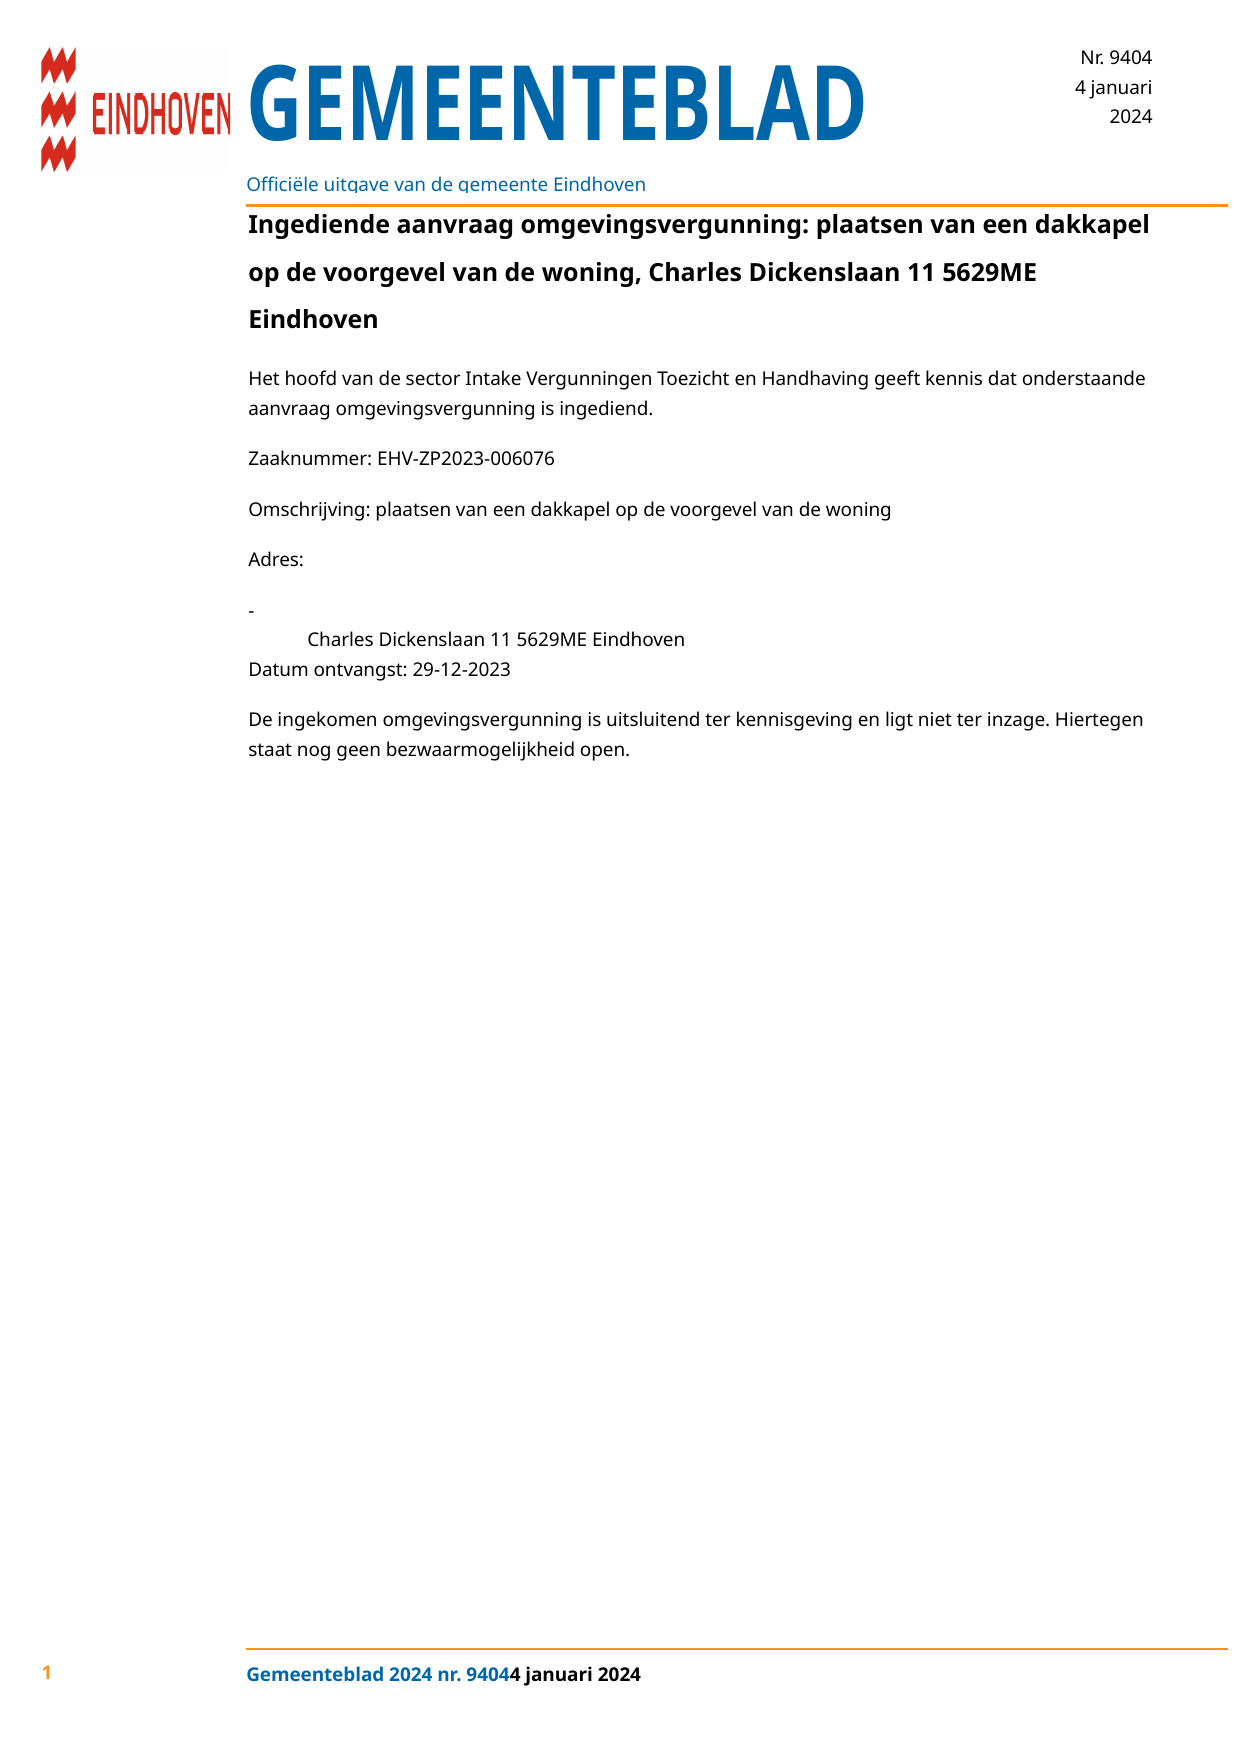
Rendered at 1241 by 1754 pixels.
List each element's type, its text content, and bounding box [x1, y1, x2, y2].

text De ingekomen omgevingsvergunning is uitsluitend ter kennisgeving en ligt niet ter inzage. Hiertegen staat nog geen bezwaarmogelijkheid open. [248, 706, 1152, 762]
text Adres: [248, 546, 1152, 572]
text Ingediende aanvraag omgevingsvergunning: plaatsen van een dakkapel op de voorgevel van de woning, Charles Dickenslaan 11 5629ME Eindhoven [248, 207, 1152, 336]
text Zaaknummer: EHV-ZP2023-006076 [248, 446, 1152, 471]
picture [41, 47, 231, 172]
text Omschrijving: plaatsen van een dakkapel op de voorgevel van de woning [248, 496, 1152, 522]
text Het hoofd van de sector Intake Vergunningen Toezicht en Handhaving geeft kennis dat onderstaande aanvraag omgevingsvergunning is ingediend. [248, 366, 1152, 421]
list Charles Dickenslaan 11 5629ME Eindhoven [248, 626, 1152, 652]
text Datum ontvangst: 29-12-2023 [248, 656, 1152, 682]
